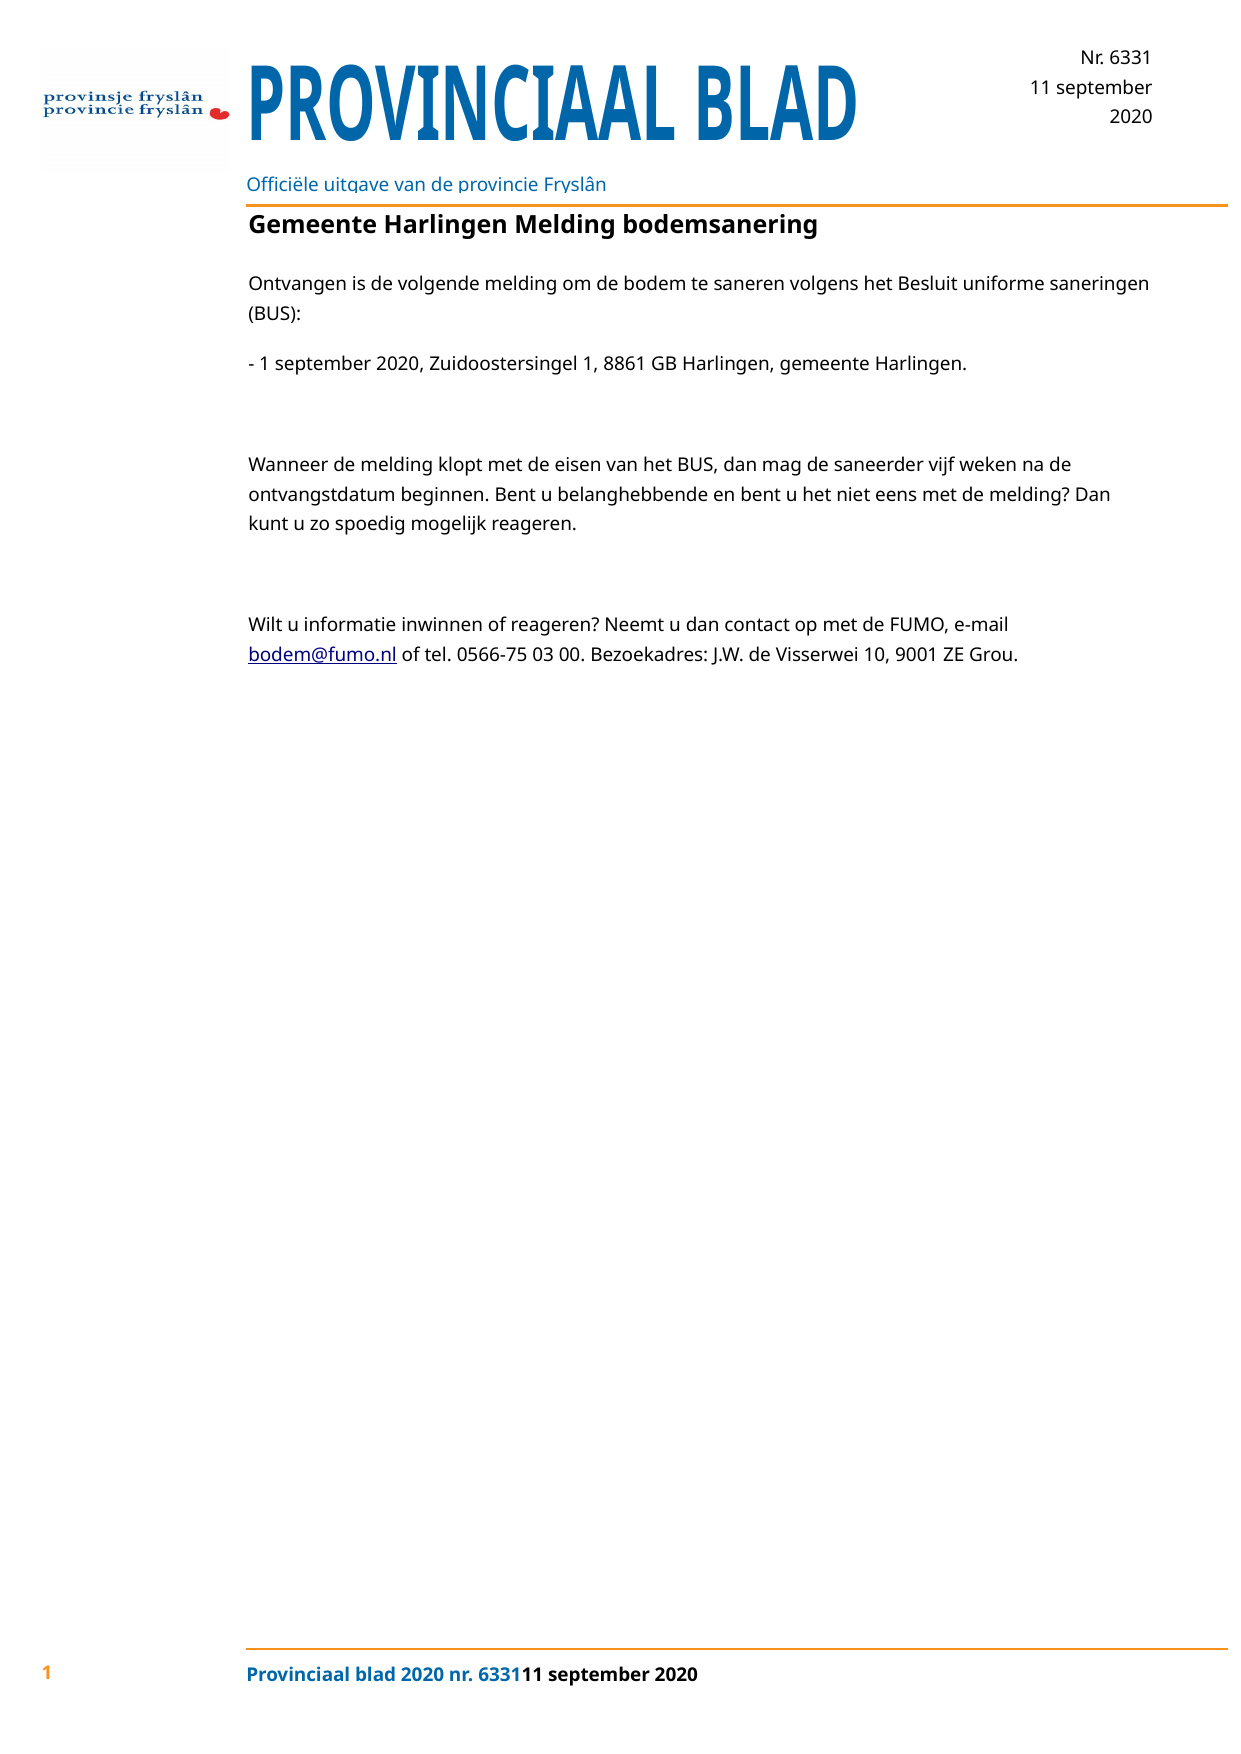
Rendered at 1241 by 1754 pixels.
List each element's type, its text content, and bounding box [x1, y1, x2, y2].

picture [41, 47, 231, 172]
text Ontvangen is de volgende melding om de bodem te saneren volgens het Besluit uniforme saneringen (BUS): [248, 270, 1152, 326]
text Wilt u informatie inwinnen of reageren? Neemt u dan contact op met de FUMO, e-mail bodem@fumo.nl of tel. 0566-75 03 00. Bezoekadres: J.W. de Visserwei 10, 9001 ZE Grou. [248, 611, 1152, 666]
text Wanneer de melding klopt met de eisen van het BUS, dan mag de saneerder vijf weken na de ontvangstdatum beginnen. Bent u belanghebbende en bent u het niet eens met de melding? Dan kunt u zo spoedig mogelijk reageren. [248, 451, 1152, 536]
text Gemeente Harlingen Melding bodemsanering [248, 207, 1152, 241]
text - 1 september 2020, Zuidoostersingel 1, 8861 GB Harlingen, gemeente Harlingen. [248, 350, 1152, 376]
